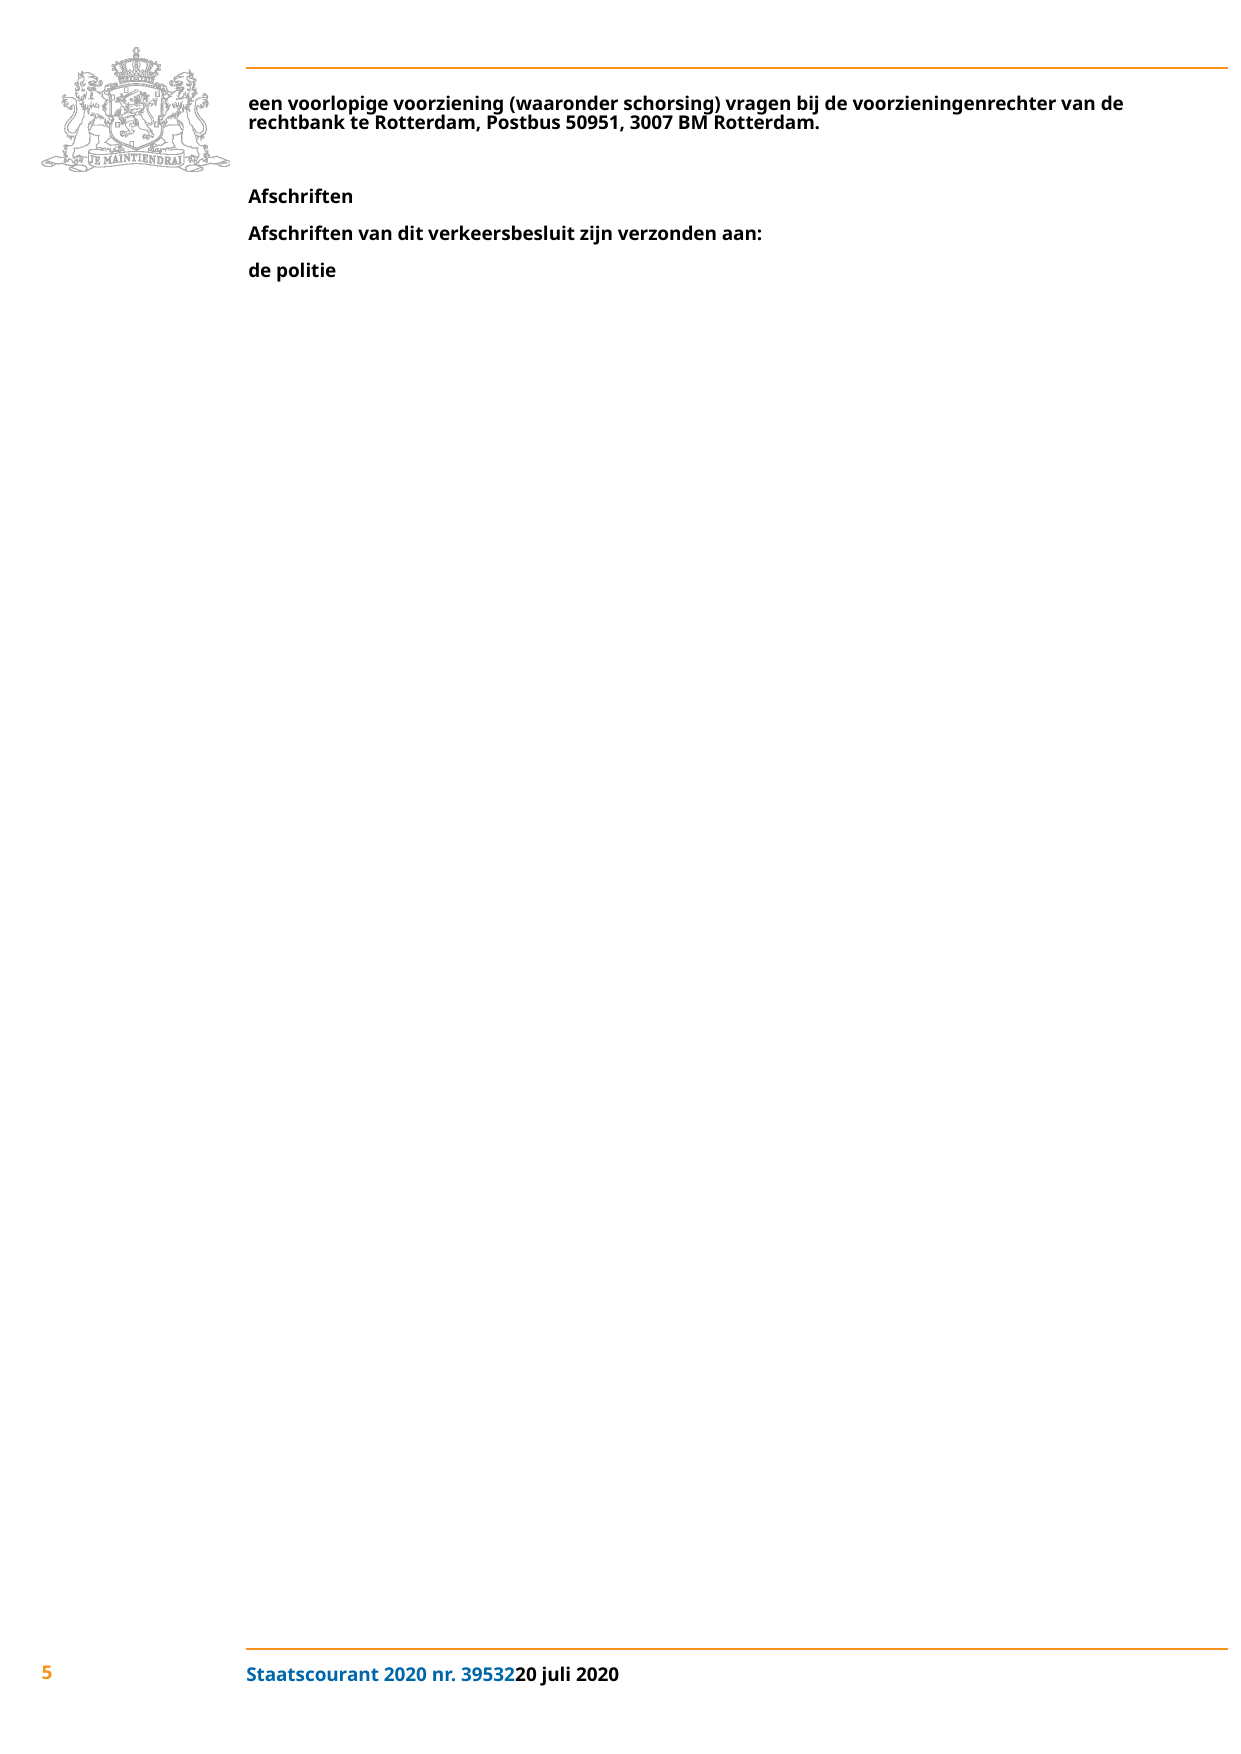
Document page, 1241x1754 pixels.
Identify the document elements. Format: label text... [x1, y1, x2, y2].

text Afschriften van dit verkeersbesluit zijn verzonden aan: [248, 225, 1152, 244]
text een voorlopige voorziening (waaronder schorsing) vragen bij de voorzieningenrechter van de rechtbank te Rotterdam, Postbus 50951, 3007 BM Rotterdam. [248, 95, 1152, 133]
picture [41, 47, 231, 172]
text Afschriften [248, 188, 1152, 207]
text de politie [248, 262, 1152, 281]
